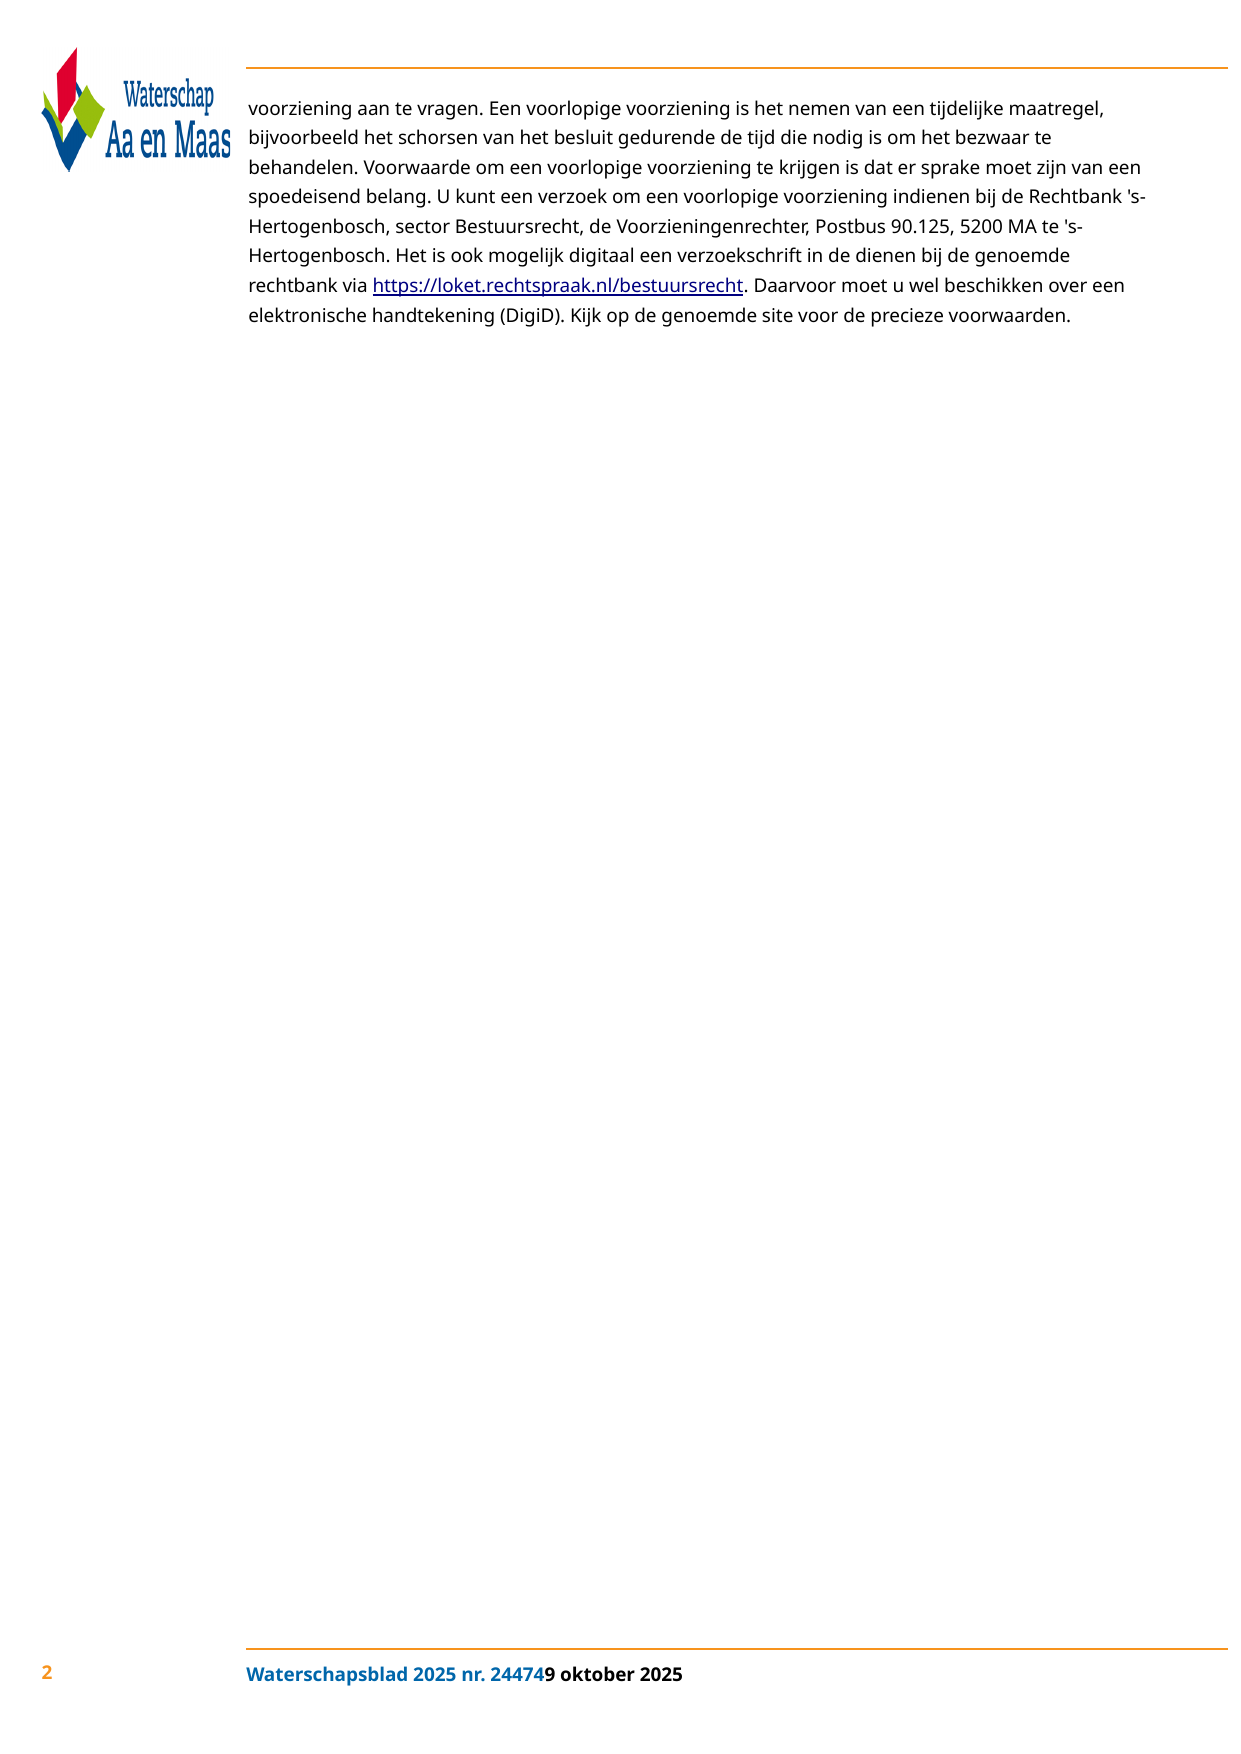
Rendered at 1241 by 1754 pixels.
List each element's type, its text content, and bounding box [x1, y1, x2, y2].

picture [41, 47, 231, 172]
text voorziening aan te vragen. Een voorlopige voorziening is het nemen van een tijdelijke maatregel, bijvoorbeeld het schorsen van het besluit gedurende de tijd die nodig is om het bezwaar te behandelen. Voorwaarde om een voorlopige voorziening te krijgen is dat er sprake moet zijn van een spoedeisend belang. U kunt een verzoek om een voorlopige voorziening indienen bij de Rechtbank 's-Hertogenbosch, sector Bestuursrecht, de Voorzieningenrechter, Postbus 90.125, 5200 MA te 's-Hertogenbosch. Het is ook mogelijk digitaal een verzoekschrift in de dienen bij de genoemde rechtbank via https://loket.rechtspraak.nl/bestuursrecht. Daarvoor moet u wel beschikken over een elektronische handtekening (DigiD). Kijk op de genoemde site voor de precieze voorwaarden. [248, 95, 1152, 328]
